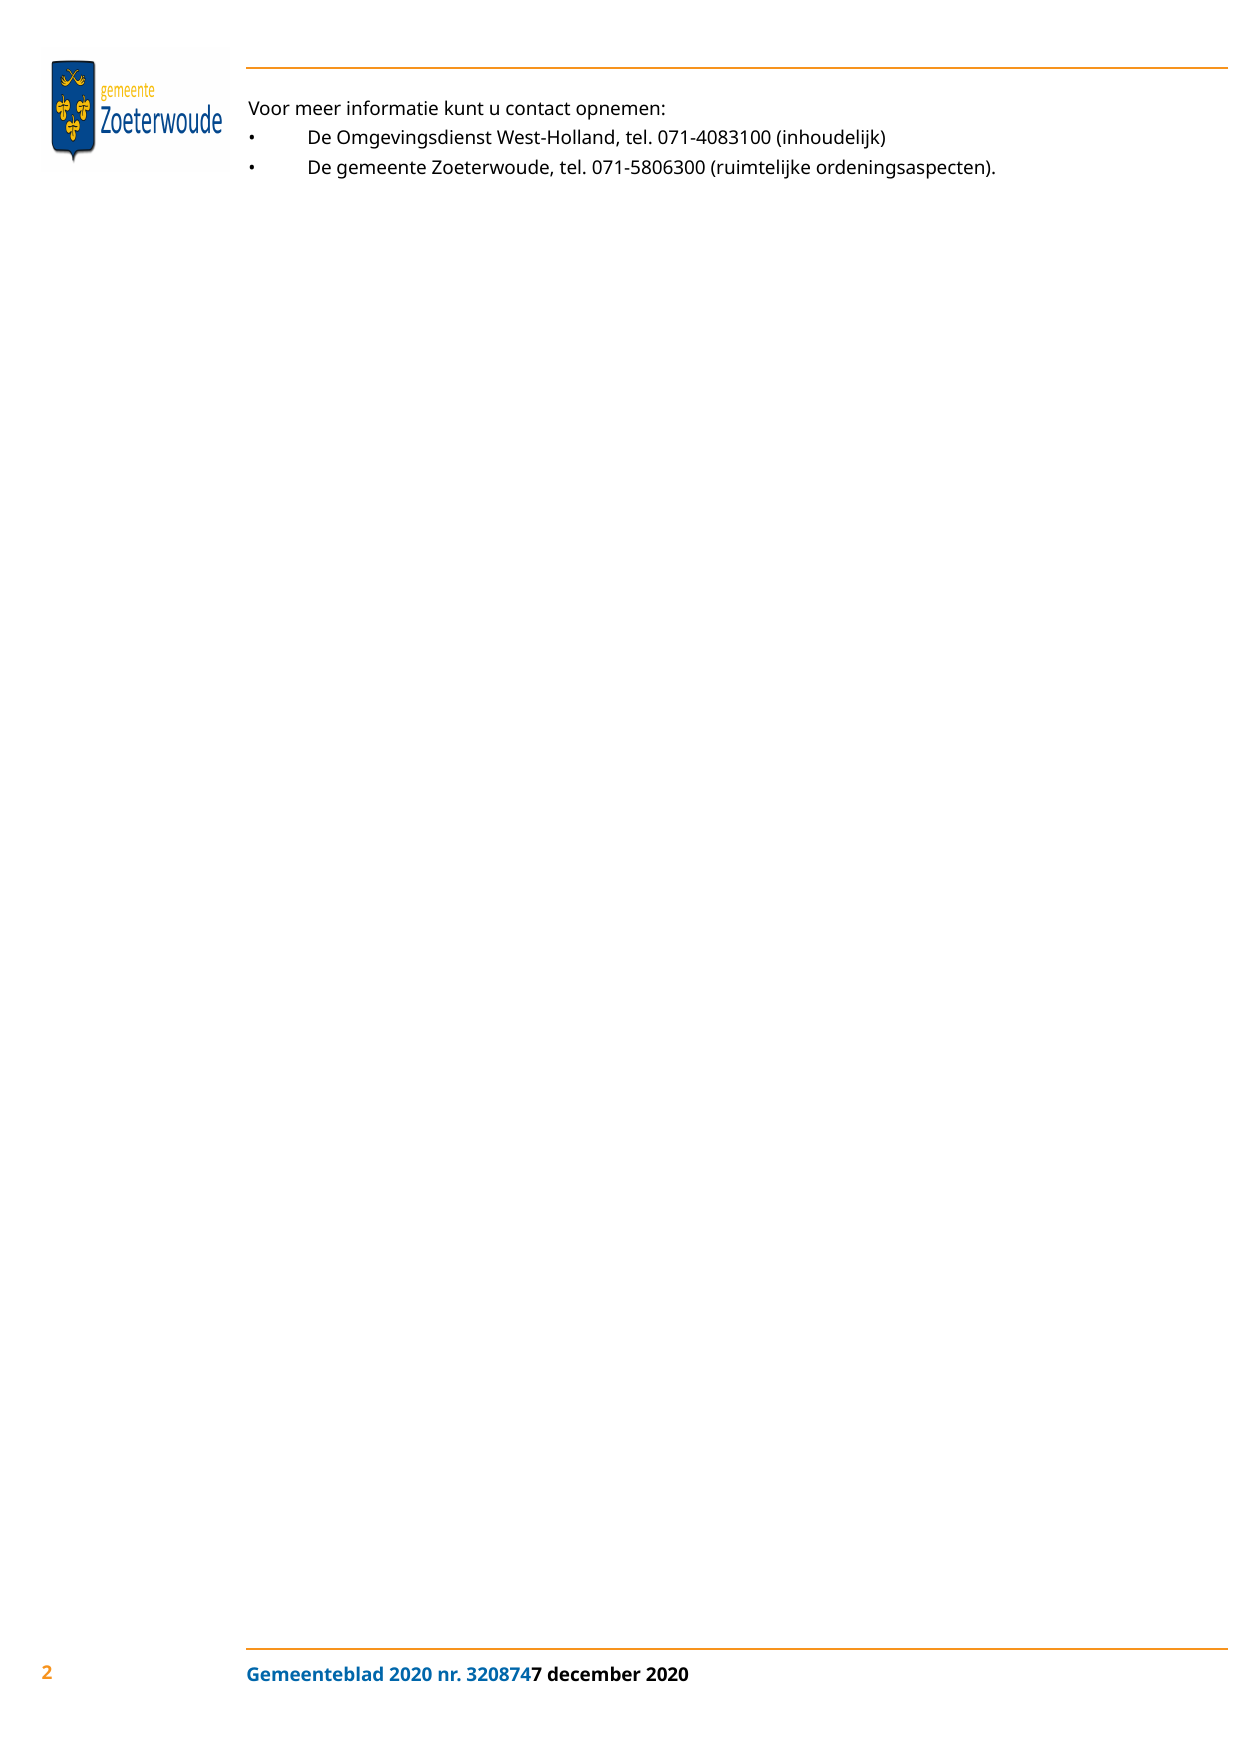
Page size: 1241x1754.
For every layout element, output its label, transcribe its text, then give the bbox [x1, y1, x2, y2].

text Voor meer informatie kunt u contact opnemen: [248, 95, 1152, 121]
list De Omgevingsdienst West-Holland, tel. 071-4083100 (inhoudelijk) [248, 124, 1152, 150]
list De gemeente Zoeterwoude, tel. 071-5806300 (ruimtelijke ordeningsaspecten). [248, 154, 1152, 180]
picture [41, 47, 231, 172]
